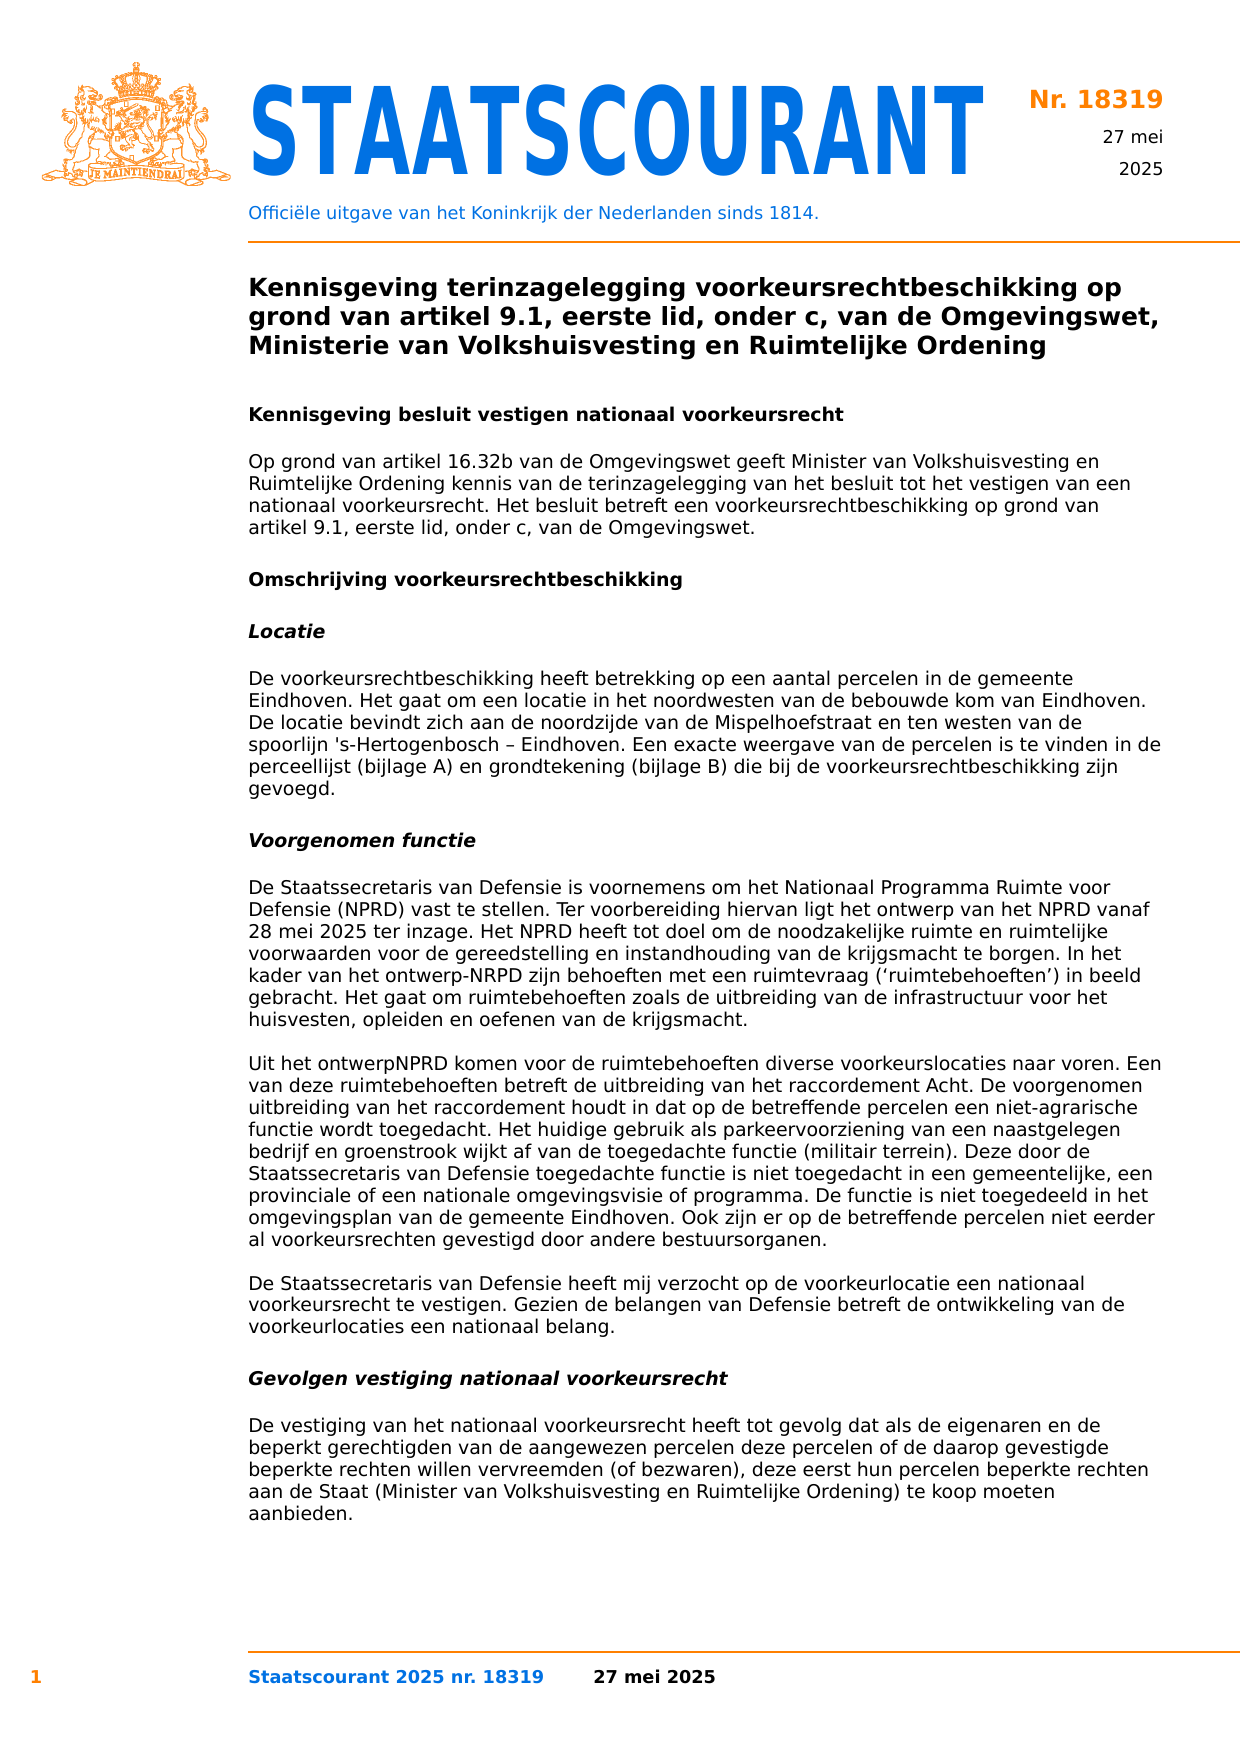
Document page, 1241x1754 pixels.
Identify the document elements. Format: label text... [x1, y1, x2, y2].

table_header Nr. 18319 [998, 62, 1240, 121]
text Uit het ontwerpNPRD komen voor de ruimtebehoeften diverse voorkeurslocaties naar voren. Een van deze ruimtebehoeften betreft de uitbreiding van het raccordement Acht. De voorgenomen uitbreiding van het raccordement houdt in dat op de betreffende percelen een niet-agrarische functie wordt toegedacht. Het huidige gebruik als parkeervoorziening van een naastgelegen bedrijf en groenstrook wijkt af van de toegedachte functie (militair terrein). Deze door de Staatssecretaris van Defensie toegedachte functie is niet toegedacht in een gemeentelijke, een provinciale of een nationale omgevingsvisie of programma. De functie is niet toegedeeld in het omgevingsplan van de gemeente Eindhoven. Ook zijn er op de betreffende percelen niet eerder al voorkeursrechten gevestigd door andere bestuursorganen. [248, 1053, 1163, 1251]
subtitle Voorgenomen functie [248, 830, 1163, 852]
text De vestiging van het nationaal voorkeursrecht heeft tot gevolg dat als de eigenaren en de beperkt gerechtigden van de aangewezen percelen deze percelen of de daarop gevestigde beperkte rechten willen vervreemden (of bezwaren), deze eerst hun percelen beperkte rechten aan de Staat (Minister van Volkshuisvesting en Ruimtelijke Ordening) te koop moeten aanbieden. [248, 1415, 1163, 1525]
subtitle Gevolgen vestiging nationaal voorkeursrecht [248, 1368, 1163, 1390]
table_cell 2025 [998, 153, 1240, 203]
subtitle Locatie [248, 621, 1163, 643]
subtitle Omschrijving voorkeursrechtbeschikking [248, 569, 1163, 591]
table_cell 27 mei [998, 121, 1240, 153]
text De Staatssecretaris van Defensie is voornemens om het Nationaal Programma Ruimte voor Defensie (NPRD) vast te stellen. Ter voorbereiding hiervan ligt het ontwerp van het NPRD vanaf 28 mei 2025 ter inzage. Het NPRD heeft tot doel om de noodzakelijke ruimte en ruimtelijke voorwaarden voor de gereedstelling en instandhouding van de krijgsmacht te borgen. In het kader van het ontwerp-NRPD zijn behoeften met een ruimtevraag (‘ruimtebehoeften’) in beeld gebracht. Het gaat om ruimtebehoeften zoals de uitbreiding van de infrastructuur voor het huisvesten, opleiden en oefenen van de krijgsmacht. [248, 877, 1163, 1031]
text De voorkeursrechtbeschikking heeft betrekking op een aantal percelen in de gemeente Eindhoven. Het gaat om een locatie in het noordwesten van de bebouwde kom van Eindhoven. De locatie bevindt zich aan de noordzijde van de Mispelhoefstraat en ten westen van de spoorlijn 's-Hertogenbosch – Eindhoven. Een exacte weergave van de percelen is te vinden in de perceellijst (bijlage A) en grondtekening (bijlage B) die bij de voorkeursrechtbeschikking zijn gevoegd. [248, 668, 1163, 800]
subtitle Kennisgeving terinzagelegging voorkeursrechtbeschikking op grond van artikel 9.1, eerste lid, onder c, van de Omgevingswet, Ministerie van Volkshuisvesting en Ruimtelijke Ordening [248, 273, 1163, 361]
text Op grond van artikel 16.32b van de Omgevingswet geeft Minister van Volkshuisvesting en Ruimtelijke Ordening kennis van de terinzagelegging van het besluit tot het vestigen van een nationaal voorkeursrecht. Het besluit betreft een voorkeursrechtbeschikking op grond van artikel 9.1, eerste lid, onder c, van de Omgevingswet. [248, 451, 1163, 539]
picture [41, 62, 231, 186]
subtitle Kennisgeving besluit vestigen nationaal voorkeursrecht [248, 404, 1163, 426]
table_cell Officiële uitgave van het Koninkrijk der Nederlanden sinds 1814. [248, 203, 1240, 241]
table_header [25, 62, 248, 241]
text De Staatssecretaris van Defensie heeft mij verzocht op de voorkeurlocatie een nationaal voorkeursrecht te vestigen. Gezien de belangen van Defensie betreft de ontwikkeling van de voorkeurlocaties een nationaal belang. [248, 1272, 1163, 1338]
table_header STAATSCOURANT [248, 62, 998, 203]
